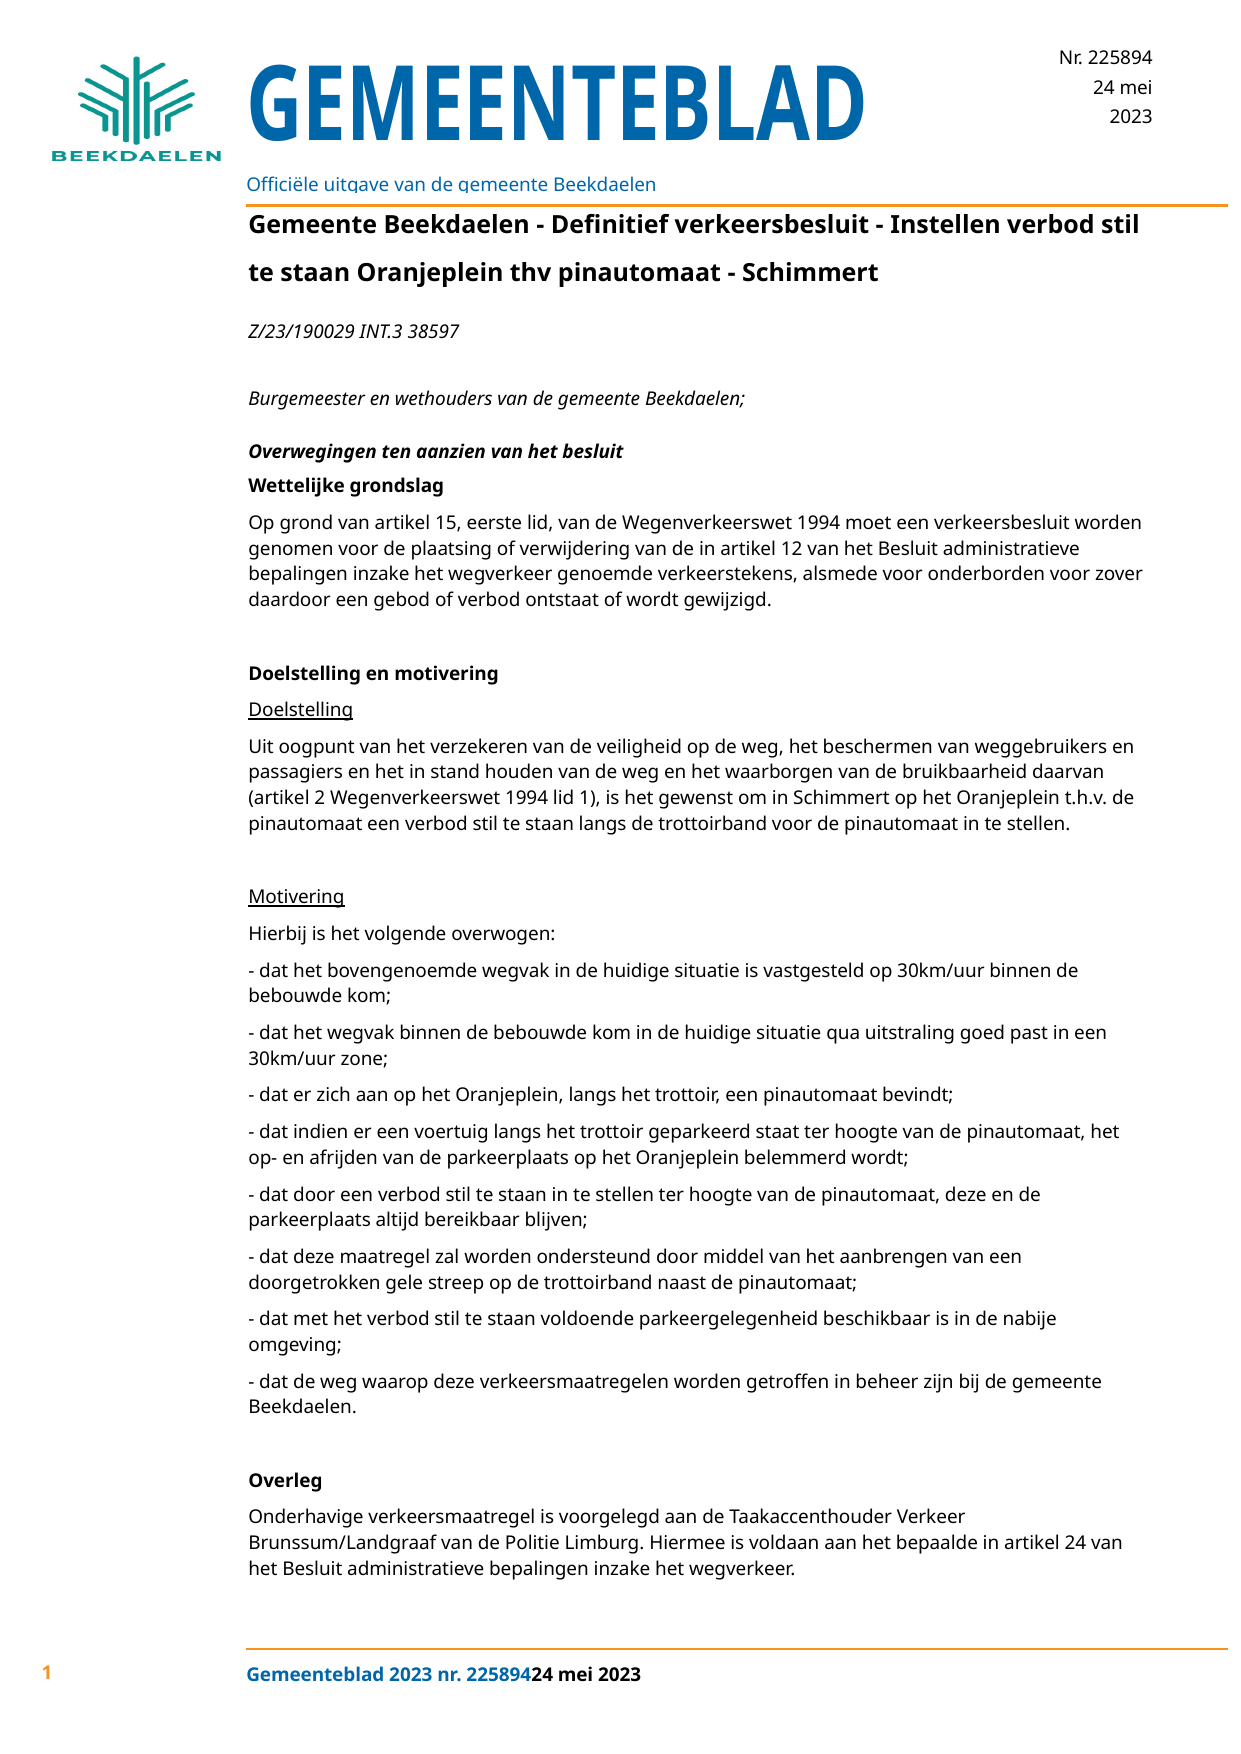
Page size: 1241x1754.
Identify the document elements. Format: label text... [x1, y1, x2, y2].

text Doelstelling en motivering [248, 660, 1152, 685]
text - dat door een verbod stil te staan in te stellen ter hoogte van de pinautomaat, deze en de parkeerplaats altijd bereikbaar blijven; [248, 1181, 1152, 1232]
text - dat deze maatregel zal worden ondersteund door middel van het aanbrengen van een doorgetrokken gele streep op de trottoirband naast de pinautomaat; [248, 1243, 1152, 1294]
text - dat met het verbod stil te staan voldoende parkeergelegenheid beschikbaar is in de nabije omgeving; [248, 1306, 1152, 1357]
text Wettelijke grondslag [248, 472, 1152, 498]
text Z/23/190029 INT.3 38597 [248, 318, 1152, 344]
text Burgemeester en wethouders van de gemeente Beekdaelen; [248, 386, 1152, 411]
text - dat het wegvak binnen de bebouwde kom in de huidige situatie qua uitstraling goed past in een 30km/uur zone; [248, 1019, 1152, 1071]
text - dat er zich aan op het Oranjeplein, langs het trottoir, een pinautomaat bevindt; [248, 1082, 1152, 1107]
text - dat indien er een voertuig langs het trottoir geparkeerd staat ter hoogte van de pinautomaat, het op- en afrijden van de parkeerplaats op het Oranjeplein belemmerd wordt; [248, 1118, 1152, 1170]
text Hierbij is het volgende overwogen: [248, 920, 1152, 946]
text - dat het bovengenoemde wegvak in de huidige situatie is vastgesteld op 30km/uur binnen de bebouwde kom; [248, 957, 1152, 1008]
text Overleg [248, 1467, 1152, 1493]
text Gemeente Beekdaelen - Definitief verkeersbesluit - Instellen verbod stil te staan Oranjeplein thv pinautomaat - Schimmert [248, 207, 1152, 288]
text Op grond van artikel 15, eerste lid, van de Wegenverkeerswet 1994 moet een verkeersbesluit worden genomen voor de plaatsing of verwijdering van de in artikel 12 van het Besluit administratieve bepalingen inzake het wegverkeer genoemde verkeerstekens, alsmede voor onderborden voor zover daardoor een gebod of verbod ontstaat of wordt gewijzigd. [248, 509, 1152, 612]
text Overwegingen ten aanzien van het besluit [248, 438, 1152, 464]
text Doelstelling [248, 696, 1152, 722]
picture [41, 47, 231, 172]
text Motivering [248, 883, 1152, 909]
text Onderhavige verkeersmaatregel is voorgelegd aan de Taakaccenthouder Verkeer Brunssum/Landgraaf van de Politie Limburg. Hiermee is voldaan aan het bepaalde in artikel 24 van het Besluit administratieve bepalingen inzake het wegverkeer. [248, 1504, 1152, 1581]
text Uit oogpunt van het verzekeren van de veiligheid op de weg, het beschermen van weggebruikers en passagiers en het in stand houden van de weg en het waarborgen van de bruikbaarheid daarvan (artikel 2 Wegenverkeerswet 1994 lid 1), is het gewenst om in Schimmert op het Oranjeplein t.h.v. de pinautomaat een verbod stil te staan langs de trottoirband voor de pinautomaat in te stellen. [248, 733, 1152, 836]
text - dat de weg waarop deze verkeersmaatregelen worden getroffen in beheer zijn bij de gemeente Beekdaelen. [248, 1368, 1152, 1419]
